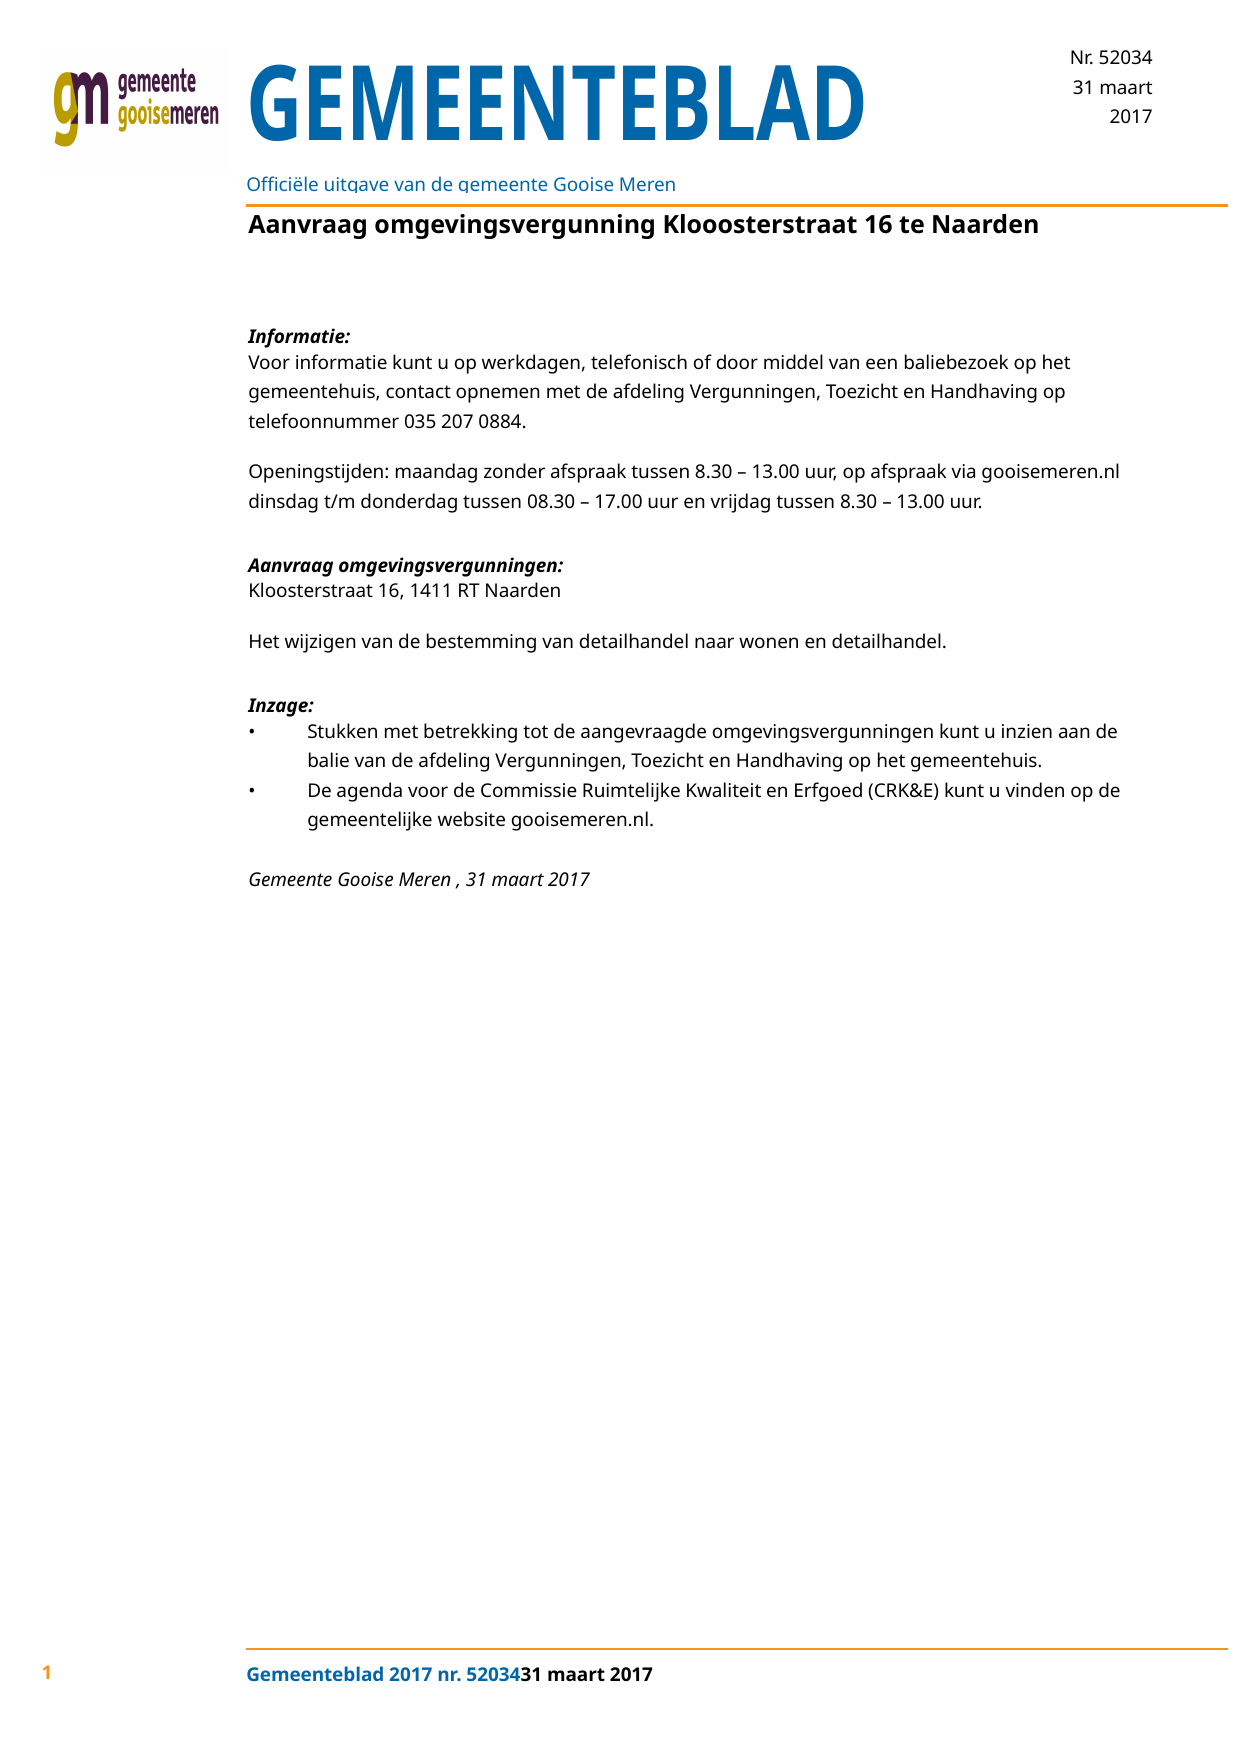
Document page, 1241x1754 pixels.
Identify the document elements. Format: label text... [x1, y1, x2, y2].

text Openingstijden: maandag zonder afspraak tussen 8.30 – 13.00 uur, op afspraak via gooisemeren.nl dinsdag t/m donderdag tussen 08.30 – 17.00 uur en vrijdag tussen 8.30 – 13.00 uur. [248, 458, 1152, 514]
text Voor informatie kunt u op werkdagen, telefonisch of door middel van een baliebezoek op het gemeentehuis, contact opnemen met de afdeling Vergunningen, Toezicht en Handhaving op telefoonnummer 035 207 0884. [248, 349, 1152, 434]
text Inzage: [248, 692, 1152, 718]
text Gemeente Gooise Meren , 31 maart 2017 [248, 866, 1152, 891]
text Het wijzigen van de bestemming van detailhandel naar wonen en detailhandel. [248, 628, 1152, 654]
text Aanvraag omgevingsvergunningen: [248, 552, 1152, 578]
list Stukken met betrekking tot de aangevraagde omgevingsvergunningen kunt u inzien aan de balie van de afdeling Vergunningen, Toezicht en Handhaving op het gemeentehuis. [248, 718, 1152, 773]
text Kloosterstraat 16, 1411 RT Naarden [248, 578, 1152, 603]
picture [41, 47, 231, 172]
text Informatie: [248, 323, 1152, 349]
list De agenda voor de Commissie Ruimtelijke Kwaliteit en Erfgoed (CRK&E) kunt u vinden op de gemeentelijke website gooisemeren.nl. [248, 777, 1152, 832]
text Aanvraag omgevingsvergunning Klooosterstraat 16 te Naarden [248, 207, 1152, 241]
